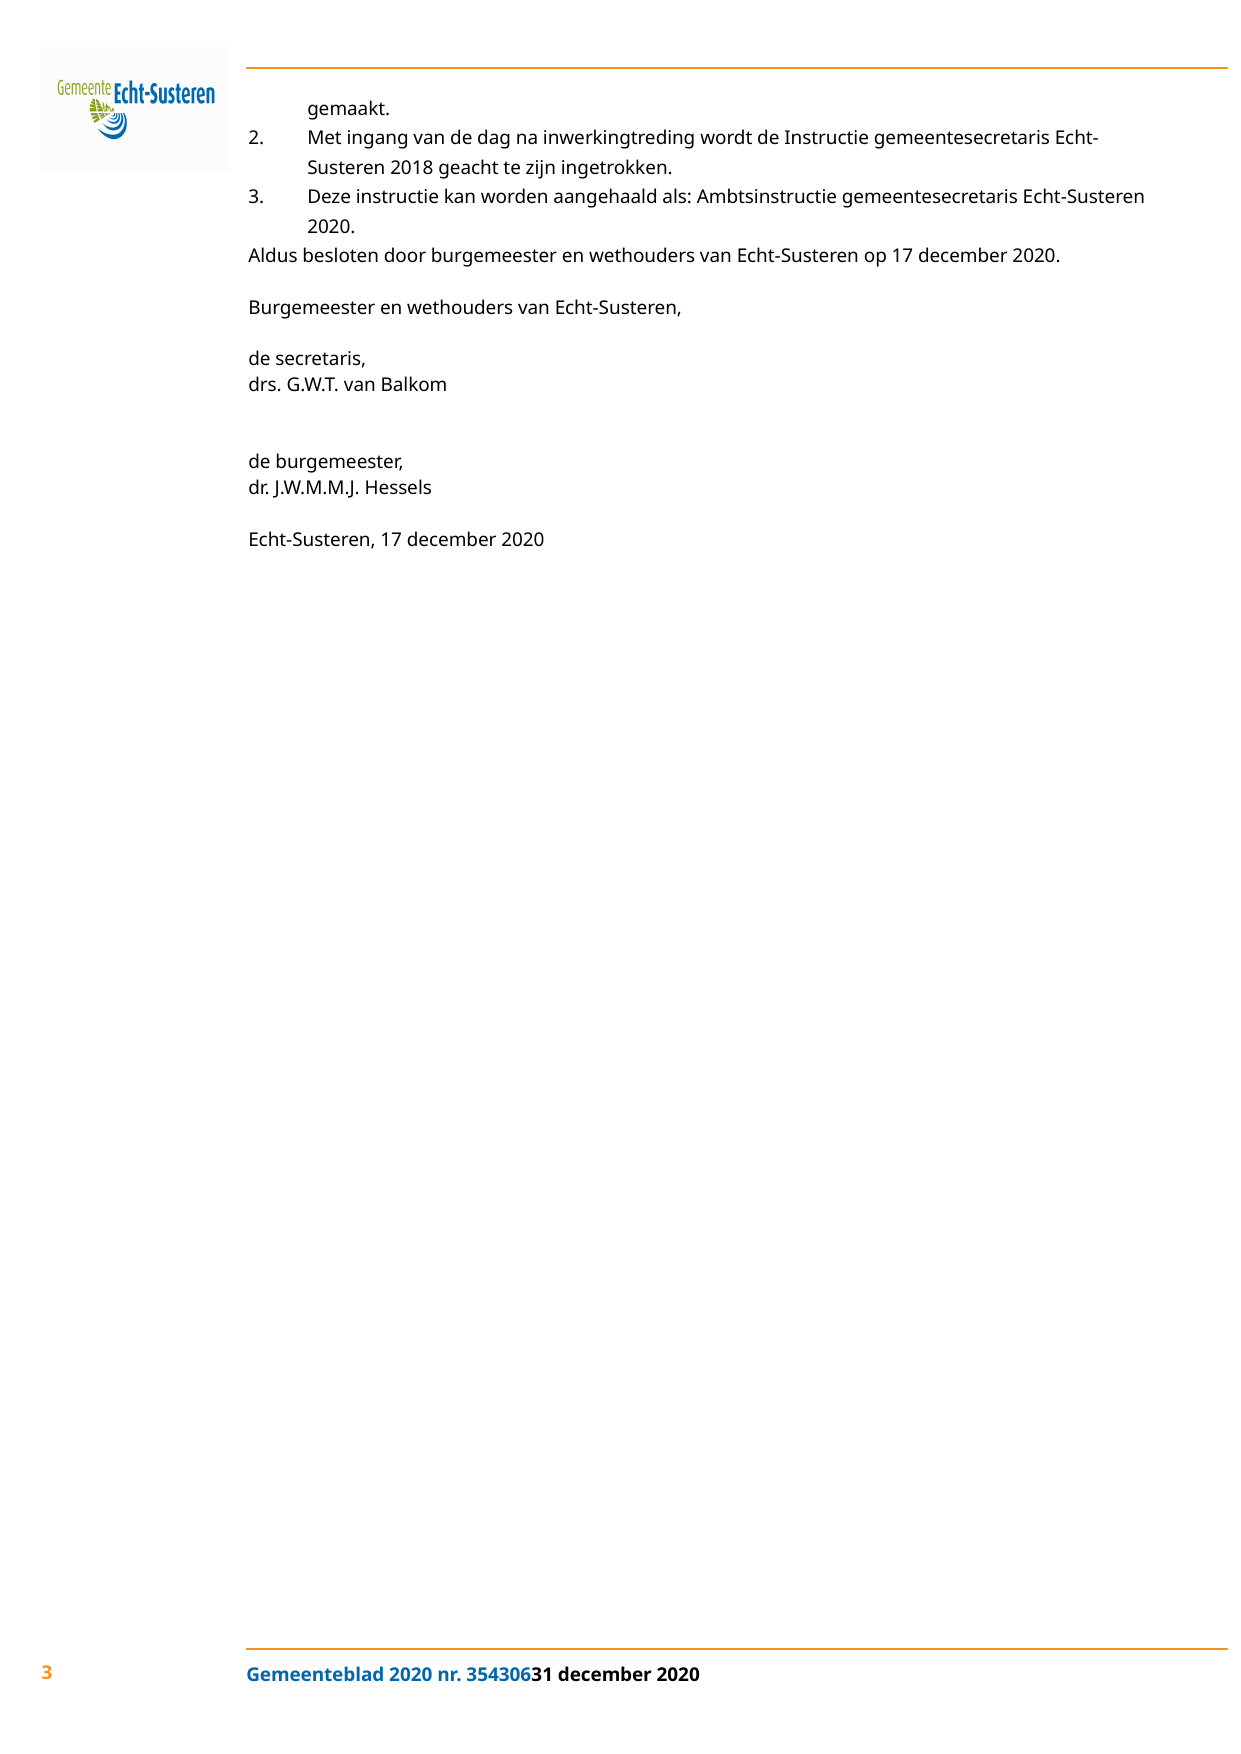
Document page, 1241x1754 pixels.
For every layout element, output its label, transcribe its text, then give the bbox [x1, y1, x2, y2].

text Aldus besloten door burgemeester en wethouders van Echt-Susteren op 17 december 2020. [248, 243, 1152, 268]
text Burgemeester en wethouders van Echt-Susteren, [248, 294, 1152, 320]
list Met ingang van de dag na inwerkingtreding wordt de Instructie gemeentesecretaris Echt-Susteren 2018 geacht te zijn ingetrokken. [248, 124, 1152, 180]
text drs. G.W.T. van Balkom [248, 371, 1152, 397]
text de secretaris, [248, 346, 1152, 371]
text de burgemeester, [248, 448, 1152, 474]
text dr. J.W.M.M.J. Hessels [248, 474, 1152, 500]
picture [41, 47, 231, 172]
list Deze instructie kan worden aangehaald als: Ambtsinstructie gemeentesecretaris Echt-Susteren 2020. [248, 183, 1152, 239]
text Echt-Susteren, 17 december 2020 [248, 526, 1152, 551]
list gemaakt. [248, 95, 1152, 121]
